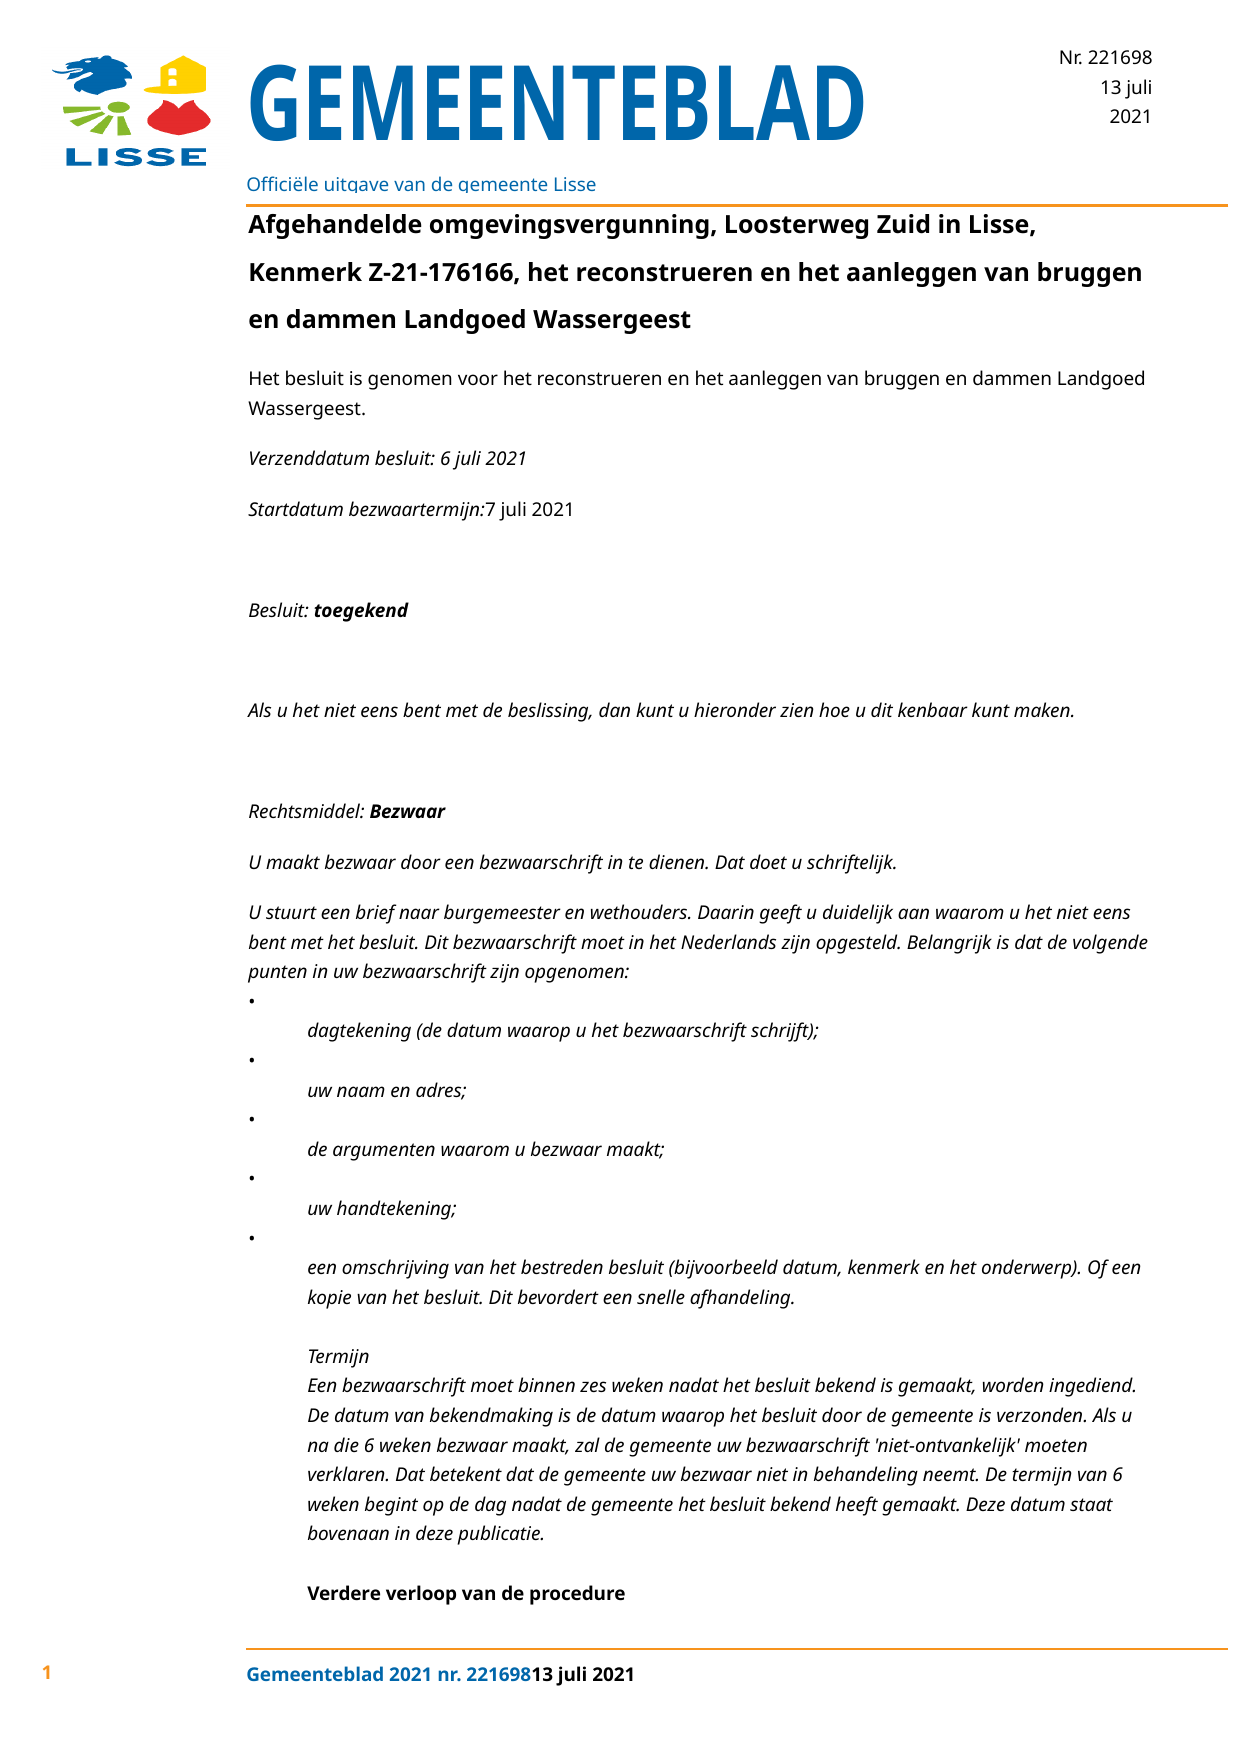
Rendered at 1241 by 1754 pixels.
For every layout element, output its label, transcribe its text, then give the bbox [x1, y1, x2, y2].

text U stuurt een brief naar burgemeester en wethouders. Daarin geeft u duidelijk aan waarom u het niet eens bent met het besluit. Dit bezwaarschrift moet in het Nederlands zijn opgesteld. Belangrijk is dat de volgende punten in uw bezwaarschrift zijn opgenomen: [248, 899, 1152, 984]
list Termijn [248, 1343, 1152, 1369]
text Besluit: toegekend [248, 597, 1152, 622]
list uw naam en adres; [248, 1077, 1152, 1102]
text Startdatum bezwaartermijn:7 juli 2021 [248, 496, 1152, 522]
list dagtekening (de datum waarop u het bezwaarschrift schrijft); [248, 1018, 1152, 1043]
text Rechtsmiddel: Bezwaar [248, 798, 1152, 824]
list Een bezwaarschrift moet binnen zes weken nadat het besluit bekend is gemaakt, worden ingediend. De datum van bekendmaking is de datum waarop het besluit door de gemeente is verzonden. Als u na die 6 weken bezwaar maakt, zal de gemeente uw bezwaarschrift 'niet-ontvankelijk' moeten verklaren. Dat betekent dat de gemeente uw bezwaar niet in behandeling neemt. De termijn van 6 weken begint op de dag nadat de gemeente het besluit bekend heeft gemaakt. Deze datum staat bovenaan in deze publicatie. [248, 1373, 1152, 1546]
text Afgehandelde omgevingsvergunning, Loosterweg Zuid in Lisse, Kenmerk Z-21-176166, het reconstrueren en het aanleggen van bruggen en dammen Landgoed Wassergeest [248, 207, 1152, 336]
text Het besluit is genomen voor het reconstrueren en het aanleggen van bruggen en dammen Landgoed Wassergeest. [248, 366, 1152, 421]
list uw handtekening; [248, 1195, 1152, 1221]
list de argumenten waarom u bezwaar maakt; [248, 1136, 1152, 1162]
list een omschrijving van het bestreden besluit (bijvoorbeeld datum, kenmerk en het onderwerp). Of een kopie van het besluit. Dit bevordert een snelle afhandeling. [248, 1254, 1152, 1309]
text U maakt bezwaar door een bezwaarschrift in te dienen. Dat doet u schriftelijk. [248, 849, 1152, 874]
list Verdere verloop van de procedure [248, 1580, 1152, 1605]
text Als u het niet eens bent met de beslissing, dan kunt u hieronder zien hoe u dit kenbaar kunt maken. [248, 698, 1152, 723]
picture [41, 47, 231, 172]
text Verzenddatum besluit: 6 juli 2021 [248, 446, 1152, 471]
